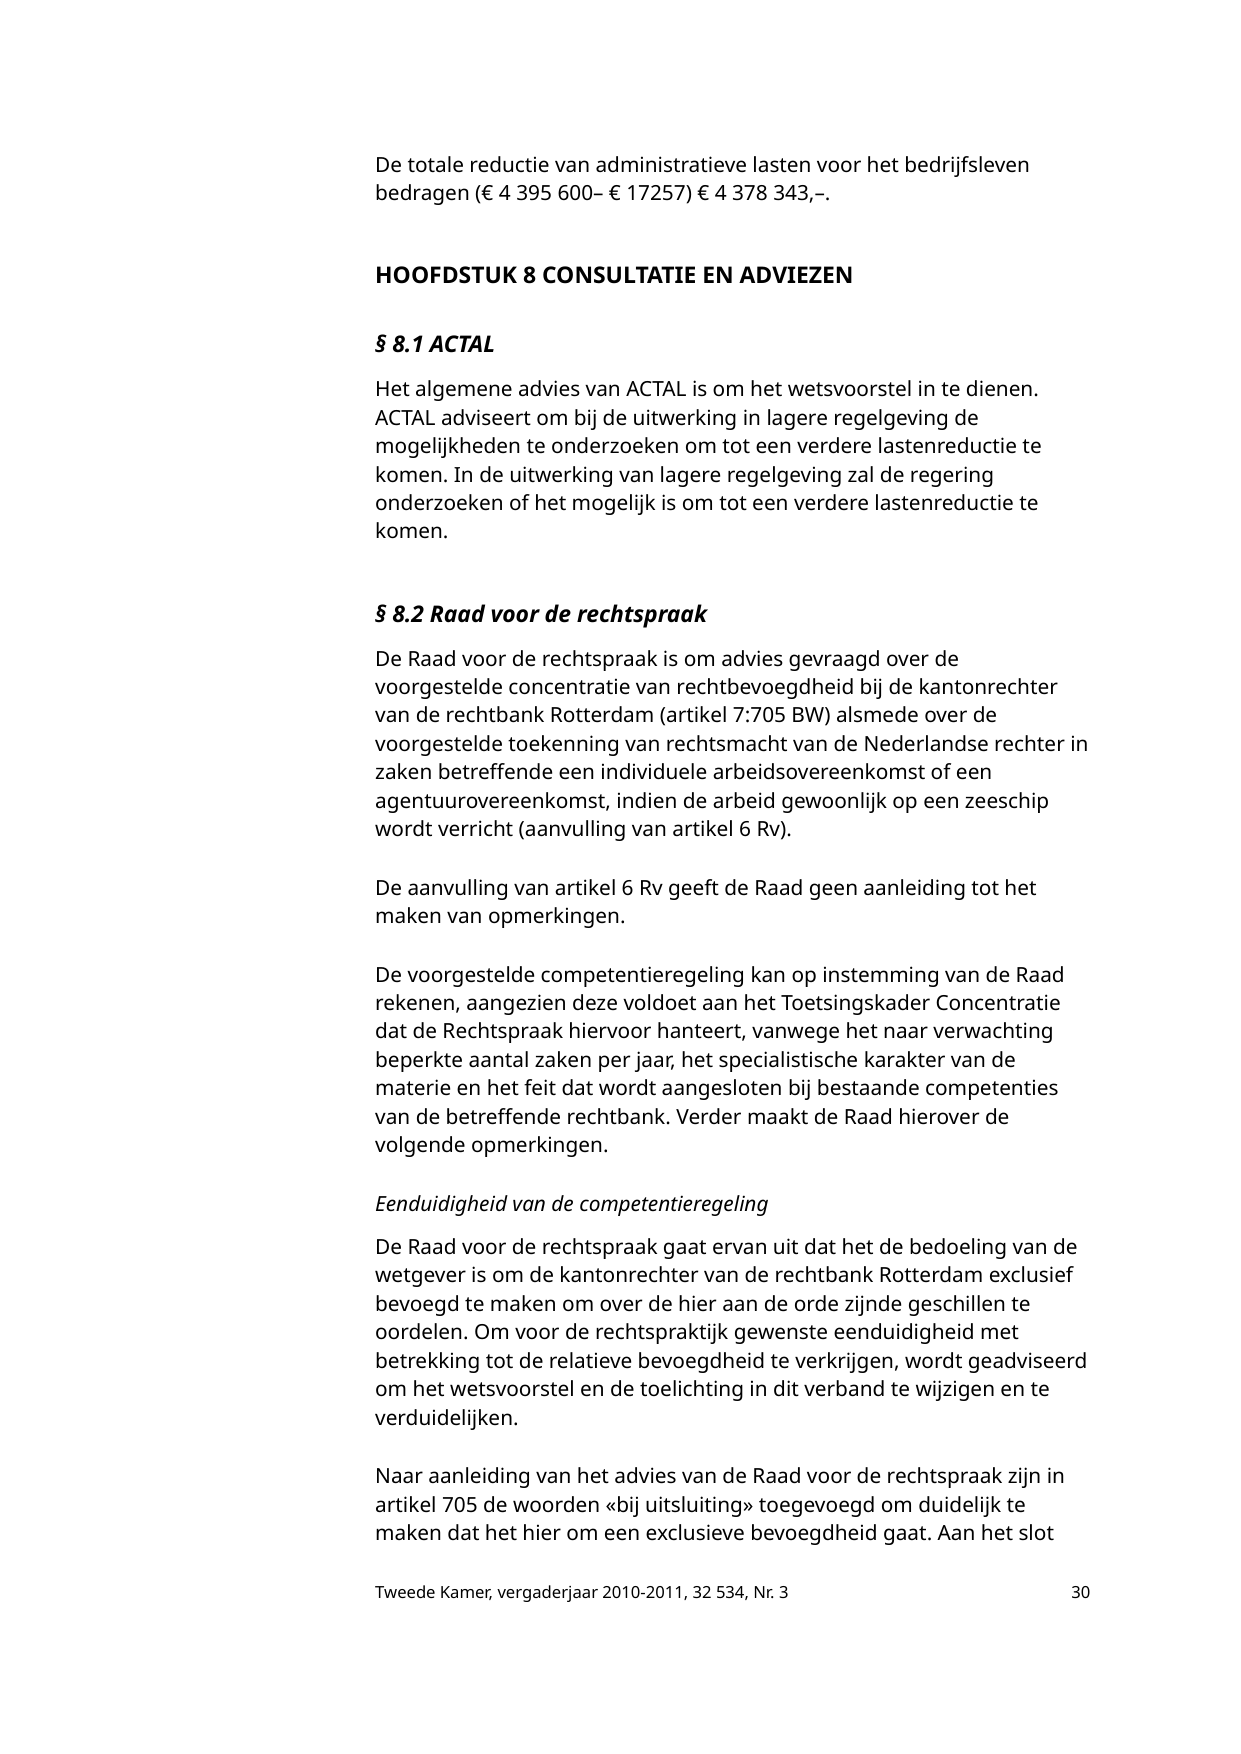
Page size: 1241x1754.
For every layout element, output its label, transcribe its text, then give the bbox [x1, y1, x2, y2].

subtitle § 8.2 Raad voor de rechtspraak [375, 597, 1090, 629]
text De Raad voor de rechtspraak gaat ervan uit dat het de bedoeling van de wetgever is om de kantonrechter van de rechtbank Rotterdam exclusief bevoegd te maken om over de hier aan de orde zijnde geschillen te oordelen. Om voor de rechtspraktijk gewenste eenduidigheid met betrekking tot de relatieve bevoegdheid te verkrijgen, wordt geadviseerd om het wetsvoorstel en de toelichting in dit verband te wijzigen en te verduidelijken. [375, 1232, 1090, 1431]
subtitle HOOFDSTUK 8 CONSULTATIE EN ADVIEZEN [375, 259, 1090, 291]
text Eenduidigheid van de competentieregeling [375, 1189, 1090, 1217]
text Het algemene advies van ACTAL is om het wetsvoorstel in te dienen. ACTAL adviseert om bij de uitwerking in lagere regelgeving de mogelijkheden te onderzoeken om tot een verdere lastenreductie te komen. In de uitwerking van lagere regelgeving zal de regering onderzoeken of het mogelijk is om tot een verdere lastenreductie te komen. [375, 374, 1090, 545]
text Naar aanleiding van het advies van de Raad voor de rechtspraak zijn in artikel 705 de woorden «bij uitsluiting» toegevoegd om duidelijk te maken dat het hier om een exclusieve bevoegdheid gaat. Aan het slot [375, 1461, 1090, 1547]
text De totale reductie van administratieve lasten voor het bedrijfsleven bedragen (€ 4 395 600– € 17257) € 4 378 343,–. [375, 150, 1090, 207]
text De aanvulling van artikel 6 Rv geeft de Raad geen aanleiding tot het maken van opmerkingen. [375, 873, 1090, 930]
subtitle § 8.1 ACTAL [375, 328, 1090, 359]
text De Raad voor de rechtspraak is om advies gevraagd over de voorgestelde concentratie van rechtbevoegdheid bij de kantonrechter van de rechtbank Rotterdam (artikel 7:705 BW) alsmede over de voorgestelde toekenning van rechtsmacht van de Nederlandse rechter in zaken betreffende een individuele arbeidsovereenkomst of een agentuurovereenkomst, indien de arbeid gewoonlijk op een zeeschip wordt verricht (aanvulling van artikel 6 Rv). [375, 644, 1090, 843]
text De voorgestelde competentieregeling kan op instemming van de Raad rekenen, aangezien deze voldoet aan het Toetsingskader Concentratie dat de Rechtspraak hiervoor hanteert, vanwege het naar verwachting beperkte aantal zaken per jaar, het specialistische karakter van de materie en het feit dat wordt aangesloten bij bestaande competenties van de betreffende rechtbank. Verder maakt de Raad hierover de volgende opmerkingen. [375, 960, 1090, 1159]
